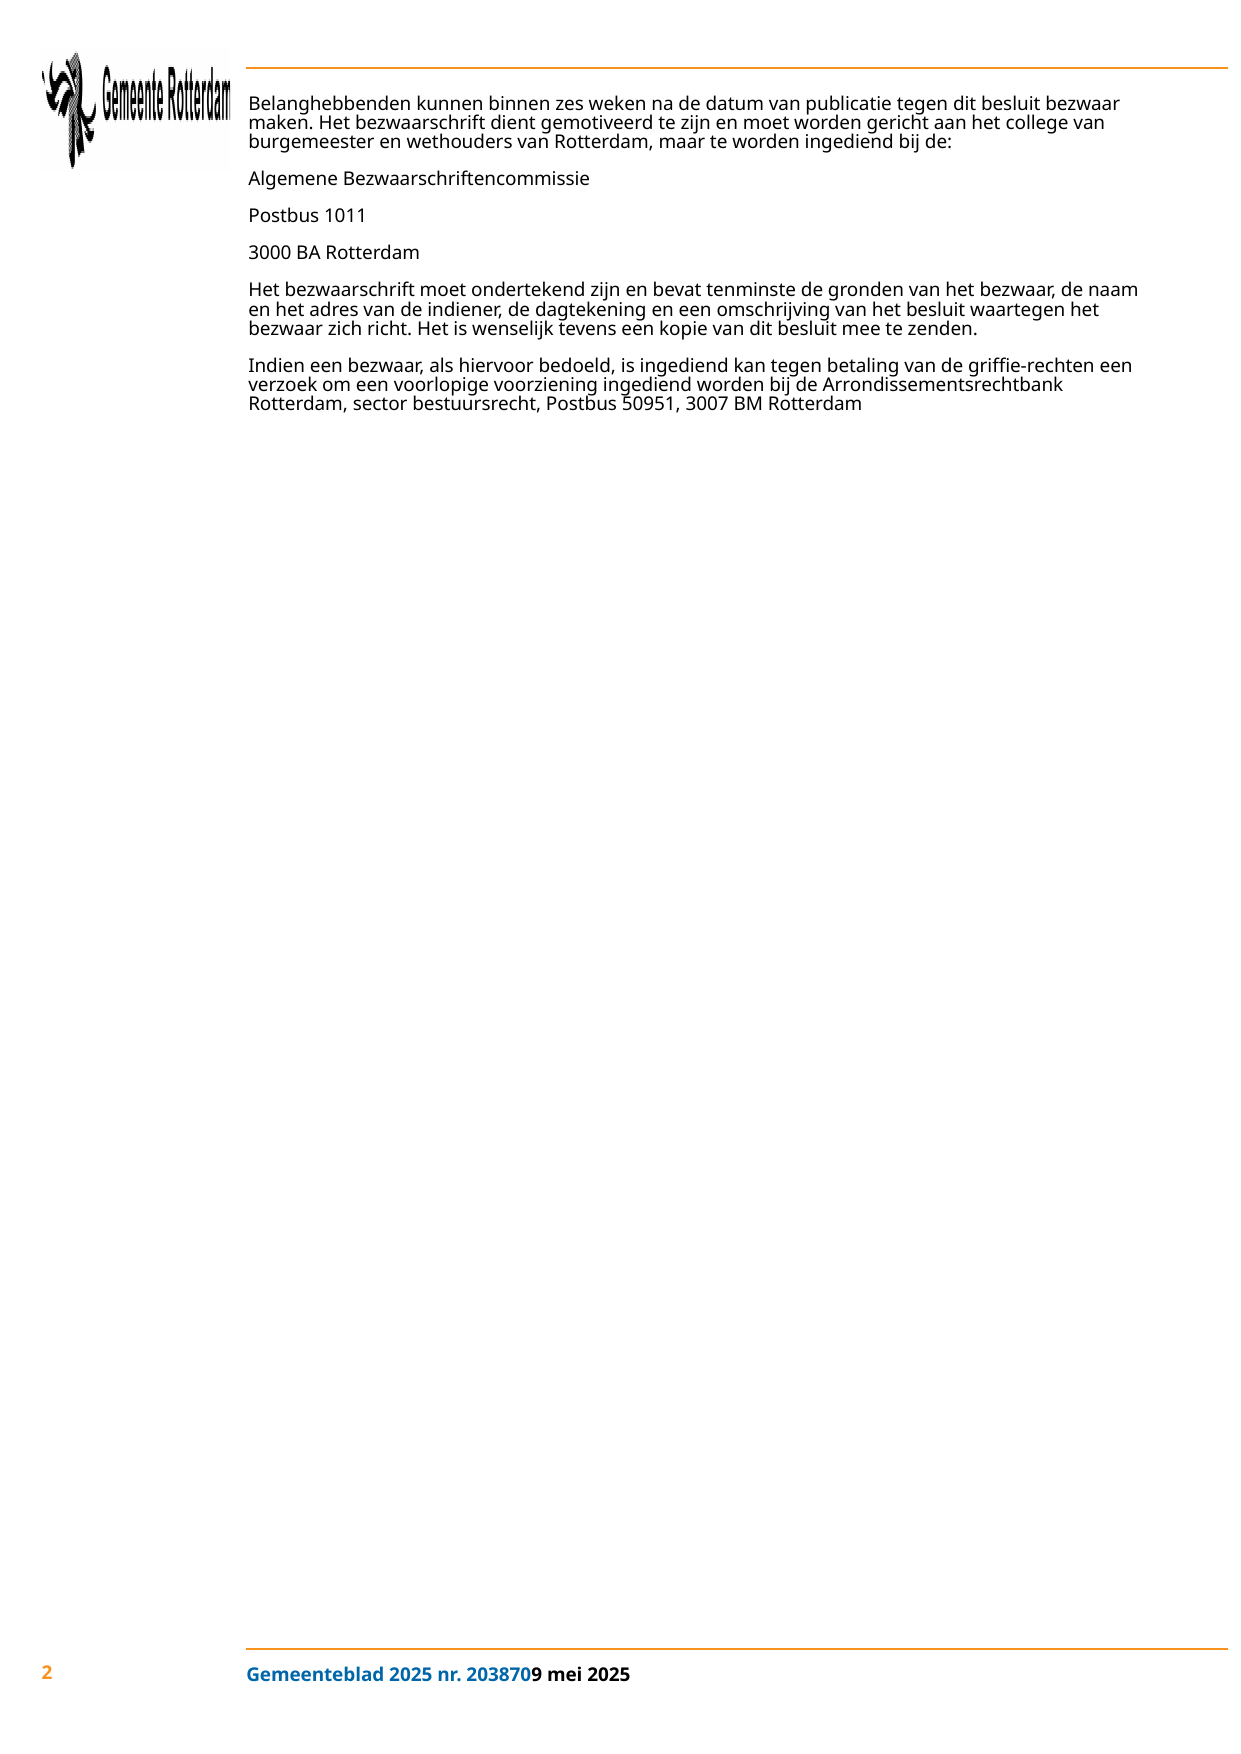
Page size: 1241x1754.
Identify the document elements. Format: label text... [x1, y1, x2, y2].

text Indien een bezwaar, als hiervoor bedoeld, is ingediend kan tegen betaling van de griffie-rechten een verzoek om een voorlopige voorziening ingediend worden bij de Arrondissementsrechtbank Rotterdam, sector bestuursrecht, Postbus 50951, 3007 BM Rotterdam [248, 357, 1152, 415]
picture [41, 47, 231, 172]
text Postbus 1011 [248, 207, 1152, 227]
text Belanghebbenden kunnen binnen zes weken na de datum van publicatie tegen dit besluit bezwaar maken. Het bezwaarschrift dient gemotiveerd te zijn en moet worden gericht aan het college van burgemeester en wethouders van Rotterdam, maar te worden ingediend bij de: [248, 95, 1152, 153]
text 3000 BA Rotterdam [248, 244, 1152, 264]
text Algemene Bezwaarschriftencommissie [248, 170, 1152, 190]
text Het bezwaarschrift moet ondertekend zijn en bevat tenminste de gronden van het bezwaar, de naam en het adres van de indiener, de dagtekening en een omschrijving van het besluit waartegen het bezwaar zich richt. Het is wenselijk tevens een kopie van dit besluit mee te zenden. [248, 281, 1152, 339]
